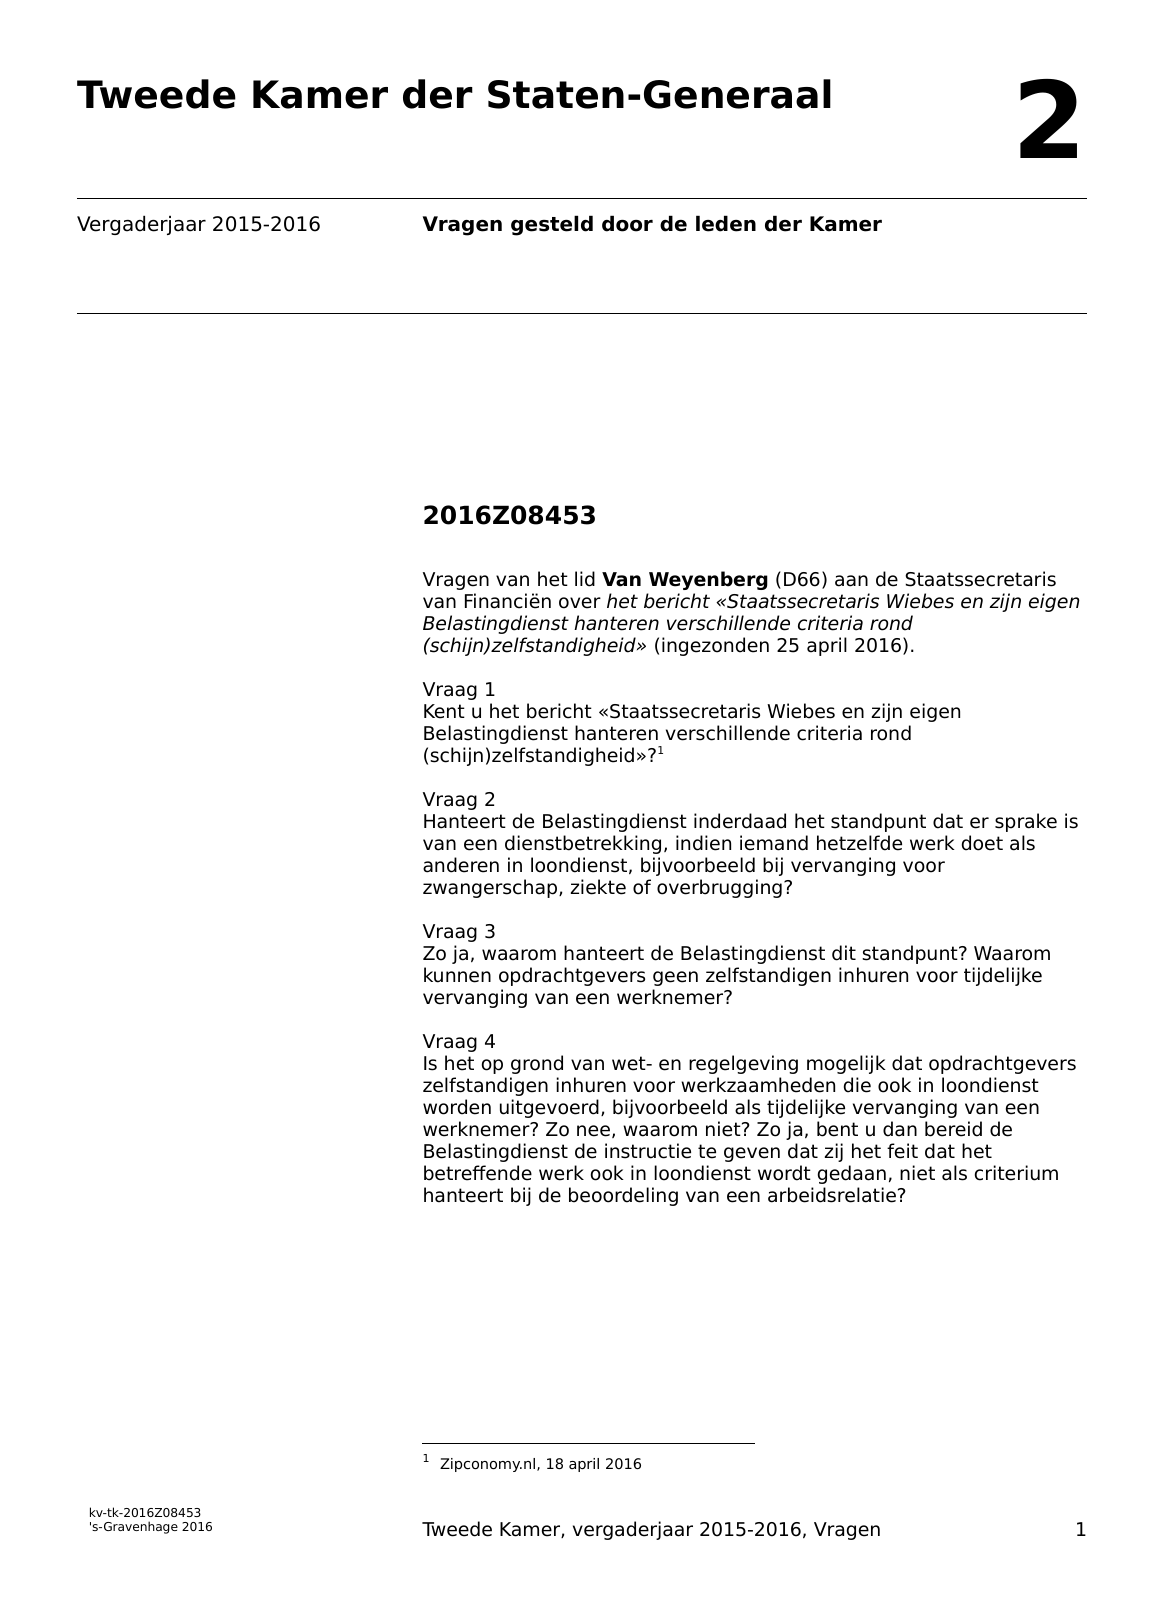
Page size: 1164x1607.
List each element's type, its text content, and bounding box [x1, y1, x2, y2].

table_header 2 [886, 59, 1087, 198]
text Zipconomy.nl, 18 april 2016 [422, 1452, 1087, 1474]
table_cell Vragen gesteld door de leden der Kamer [422, 199, 1087, 313]
text Is het op grond van wet- en regelgeving mogelijk dat opdrachtgevers zelfstandigen inhuren voor werkzaamheden die ook in loondienst worden uitgevoerd, bijvoorbeeld als tijdelijke vervanging van een werknemer? Zo nee, waarom niet? Zo ja, bent u dan bereid de Belastingdienst de instructie te geven dat zij het feit dat het betreffende werk ook in loondienst wordt gedaan, niet als criterium hanteert bij de beoordeling van een arbeidsrelatie? [422, 1053, 1087, 1207]
table_cell Vergaderjaar 2015-2016 [77, 199, 422, 313]
text 's-Gravenhage 2016 [88, 1520, 323, 1534]
text 2016Z08453 [422, 501, 1087, 531]
text Zo ja, waarom hanteert de Belastingdienst dit standpunt? Waarom kunnen opdrachtgevers geen zelfstandigen inhuren voor tijdelijke vervanging van een werknemer? [422, 943, 1087, 1009]
text Hanteert de Belastingdienst inderdaad het standpunt dat er sprake is van een dienstbetrekking, indien iemand hetzelfde werk doet als anderen in loondienst, bijvoorbeeld bij vervanging voor zwangerschap, ziekte of overbrugging? [422, 811, 1087, 899]
text Vragen van het lid Van Weyenberg (D66) aan de Staatssecretaris van Financiën over het bericht «Staatssecretaris Wiebes en zijn eigen Belastingdienst hanteren verschillende criteria rond (schijn)zelfstandigheid» (ingezonden 25 april 2016). [422, 569, 1087, 657]
text Vraag 2 [422, 789, 1087, 811]
text Vraag 4 [422, 1031, 1087, 1053]
table_header Tweede Kamer der Staten-Generaal [77, 59, 886, 198]
text kv-tk-2016Z08453 [88, 1506, 323, 1520]
text Vraag 3 [422, 921, 1087, 943]
text Vraag 1 [422, 679, 1087, 701]
text Kent u het bericht «Staatssecretaris Wiebes en zijn eigen Belastingdienst hanteren verschillende criteria rond (schijn)zelfstandigheid»? [422, 701, 1087, 767]
